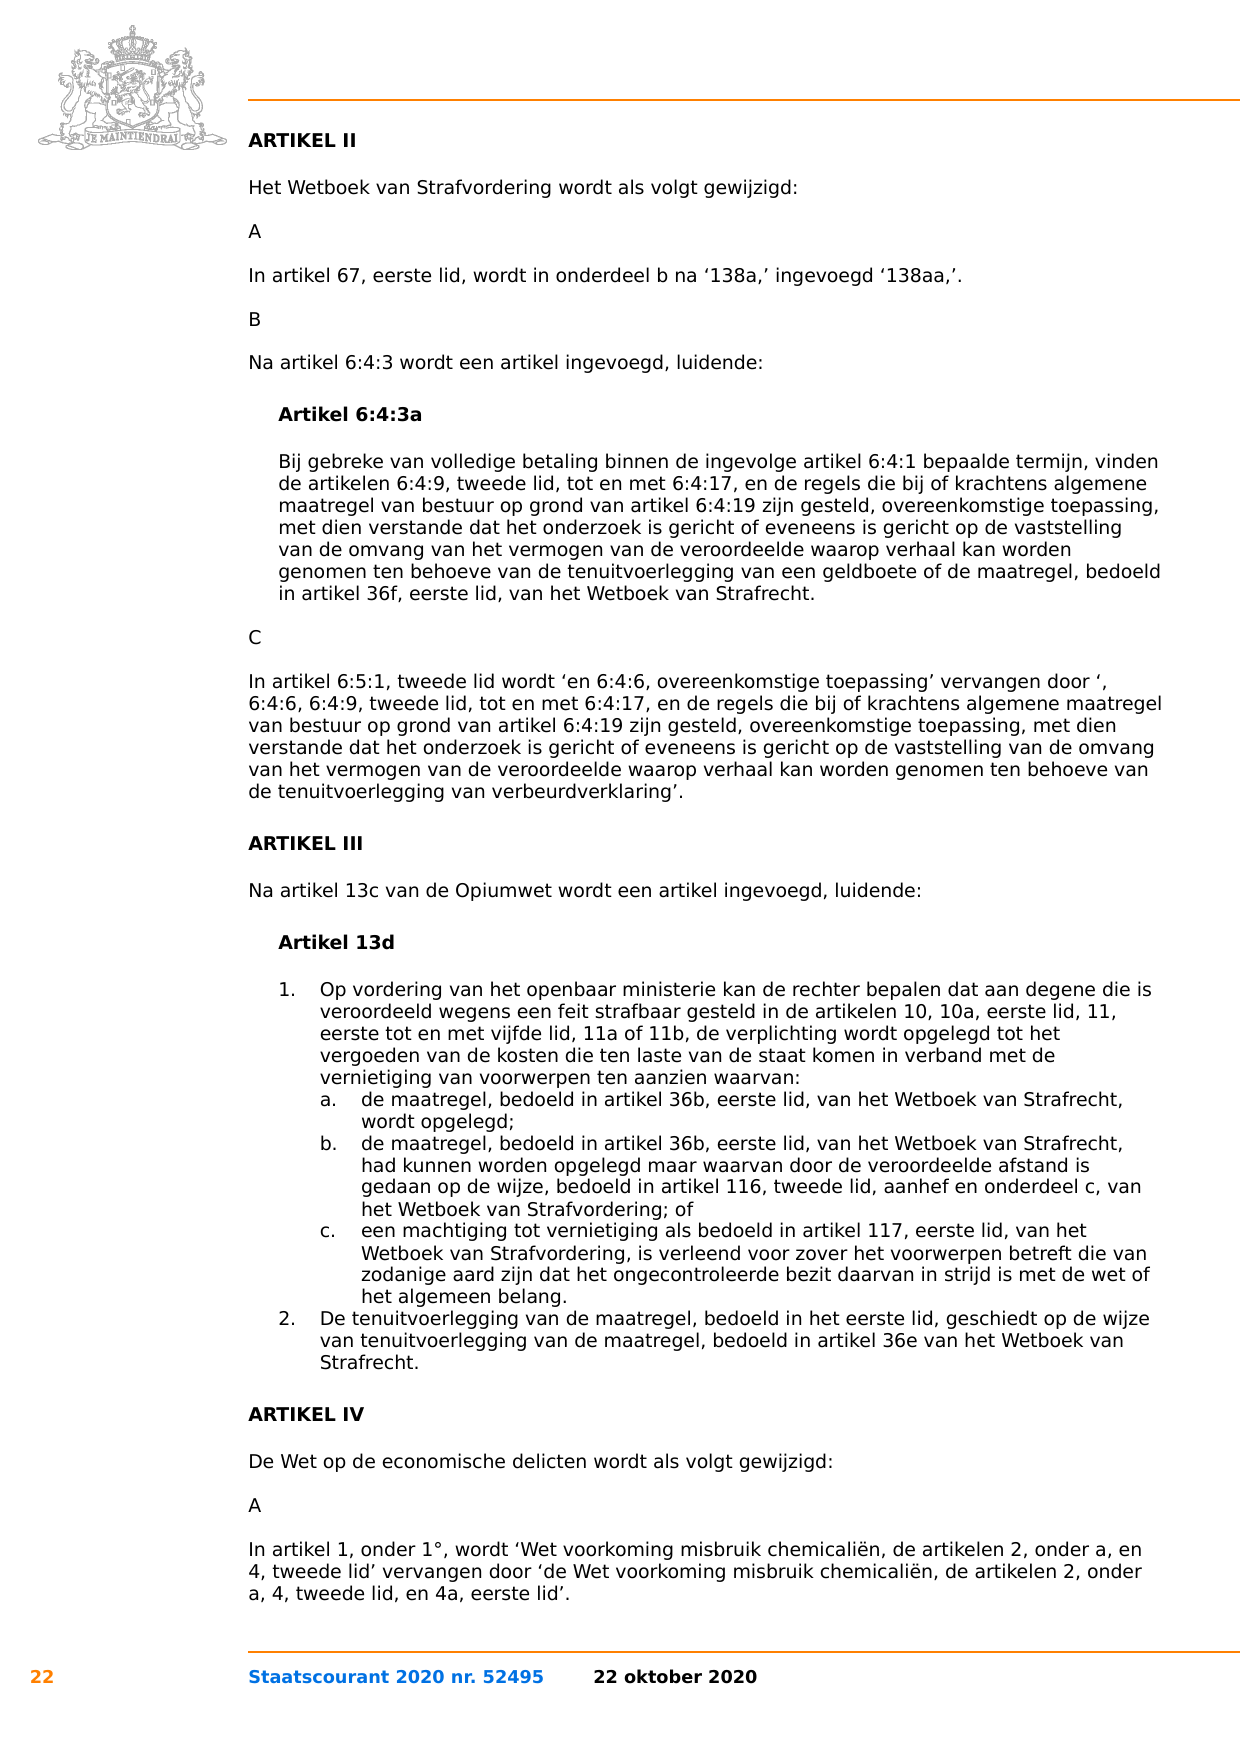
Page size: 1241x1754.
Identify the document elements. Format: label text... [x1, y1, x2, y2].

text In artikel 6:5:1, tweede lid wordt ‘en 6:4:6, overeenkomstige toepassing’ vervangen door ‘, 6:4:6, 6:4:9, tweede lid, tot en met 6:4:17, en de regels die bij of krachtens algemene maatregel van bestuur op grond van artikel 6:4:19 zijn gesteld, overeenkomstige toepassing, met dien verstande dat het onderzoek is gericht of eveneens is gericht op de vaststelling van de omvang van het vermogen van de veroordeelde waarop verhaal kan worden genomen ten behoeve van de tenuitvoerlegging van verbeurdverklaring’. [248, 671, 1163, 803]
picture [38, 25, 227, 150]
text Bij gebreke van volledige betaling binnen de ingevolge artikel 6:4:1 bepaalde termijn, vinden de artikelen 6:4:9, tweede lid, tot en met 6:4:17, en de regels die bij of krachtens algemene maatregel van bestuur op grond van artikel 6:4:19 zijn gesteld, overeenkomstige toepassing, met dien verstande dat het onderzoek is gericht of eveneens is gericht op de vaststelling van de omvang van het vermogen van de veroordeelde waarop verhaal kan worden genomen ten behoeve van de tenuitvoerlegging van een geldboete of de maatregel, bedoeld in artikel 36f, eerste lid, van het Wetboek van Strafrecht. [278, 451, 1163, 605]
text Na artikel 13c van de Opiumwet wordt een artikel ingevoegd, luidende: [248, 880, 1163, 902]
text B [248, 308, 1163, 330]
text b. de maatregel, bedoeld in artikel 36b, eerste lid, van het Wetboek van Strafrecht, had kunnen worden opgelegd maar waarvan door de veroordeelde afstand is gedaan op de wijze, bedoeld in artikel 116, tweede lid, aanhef en onderdeel c, van het Wetboek van Strafvordering; of [319, 1132, 1163, 1220]
text Het Wetboek van Strafvordering wordt als volgt gewijzigd: [248, 177, 1163, 199]
text In artikel 67, eerste lid, wordt in onderdeel b na ‘138a,’ ingevoegd ‘138aa,’. [248, 264, 1163, 287]
text A [248, 221, 1163, 243]
subtitle ARTIKEL II [248, 130, 1163, 152]
subtitle Artikel 6:4:3a [278, 404, 1163, 426]
text A [248, 1495, 1163, 1517]
text De Wet op de economische delicten wordt als volgt gewijzigd: [248, 1451, 1163, 1473]
text a. de maatregel, bedoeld in artikel 36b, eerste lid, van het Wetboek van Strafrecht, wordt opgelegd; [319, 1088, 1163, 1132]
text Na artikel 6:4:3 wordt een artikel ingevoegd, luidende: [248, 352, 1163, 374]
subtitle Artikel 13d [278, 932, 1163, 954]
text C [248, 627, 1163, 649]
text 1. Op vordering van het openbaar ministerie kan de rechter bepalen dat aan degene die is veroordeeld wegens een feit strafbaar gesteld in de artikelen 10, 10a, eerste lid, 11, eerste tot en met vijfde lid, 11a of 11b, de verplichting wordt opgelegd tot het vergoeden van de kosten die ten laste van de staat komen in verband met de vernietiging van voorwerpen ten aanzien waarvan: [278, 979, 1163, 1088]
subtitle ARTIKEL IV [248, 1404, 1163, 1426]
text c. een machtiging tot vernietiging als bedoeld in artikel 117, eerste lid, van het Wetboek van Strafvordering, is verleend voor zover het voorwerpen betreft die van zodanige aard zijn dat het ongecontroleerde bezit daarvan in strijd is met de wet of het algemeen belang. [319, 1220, 1163, 1308]
subtitle ARTIKEL III [248, 833, 1163, 855]
text In artikel 1, onder 1°, wordt ‘Wet voorkoming misbruik chemicaliën, de artikelen 2, onder a, en 4, tweede lid’ vervangen door ‘de Wet voorkoming misbruik chemicaliën, de artikelen 2, onder a, 4, tweede lid, en 4a, eerste lid’. [248, 1539, 1163, 1605]
text 2. De tenuitvoerlegging van de maatregel, bedoeld in het eerste lid, geschiedt op de wijze van tenuitvoerlegging van de maatregel, bedoeld in artikel 36e van het Wetboek van Strafrecht. [278, 1308, 1163, 1374]
